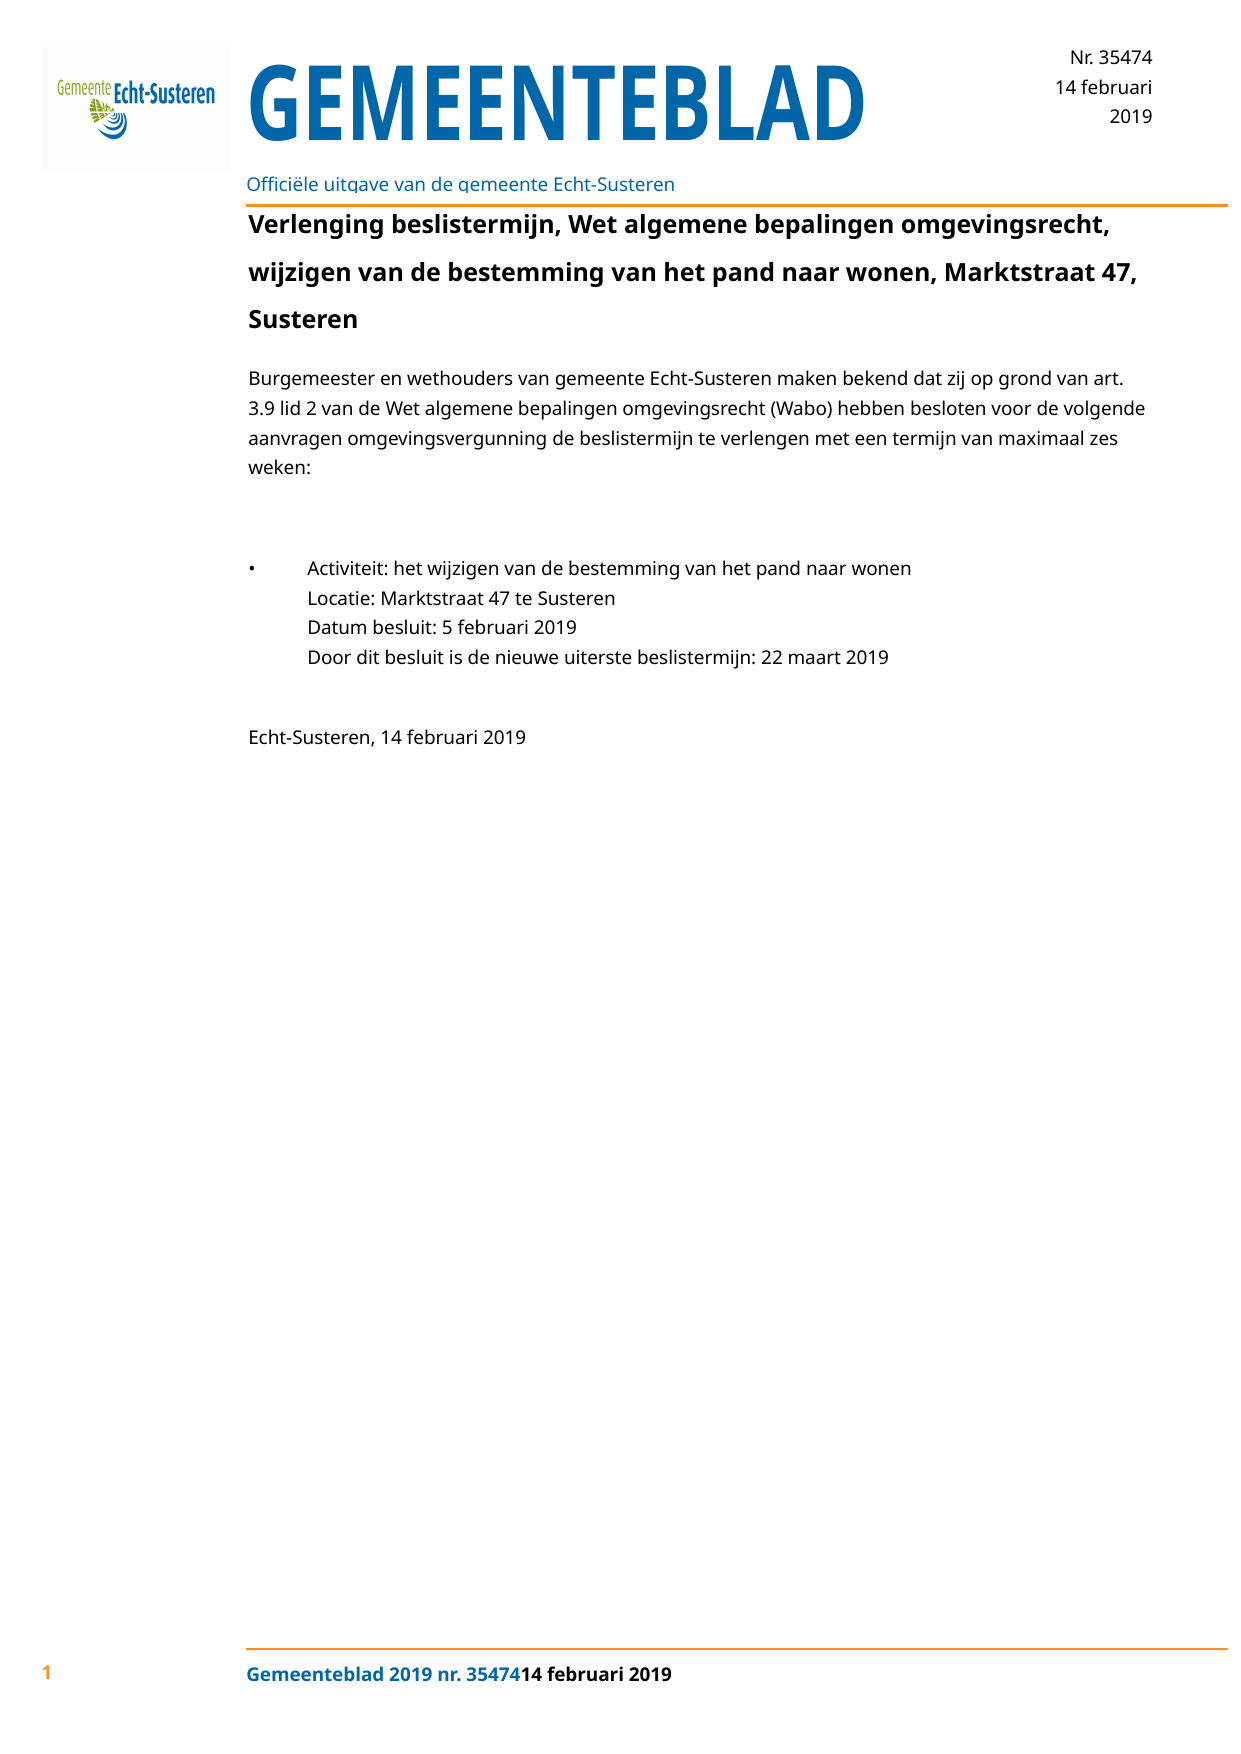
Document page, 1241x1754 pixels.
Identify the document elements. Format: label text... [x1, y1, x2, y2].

list Datum besluit: 5 februari 2019 [248, 614, 1152, 640]
list Activiteit: het wijzigen van de bestemming van het pand naar wonen [248, 555, 1152, 581]
list Door dit besluit is de nieuwe uiterste beslistermijn: 22 maart 2019 [248, 644, 1152, 669]
text Echt-Susteren, 14 februari 2019 [248, 724, 1152, 749]
text Verlenging beslistermijn, Wet algemene bepalingen omgevingsrecht, wijzigen van de bestemming van het pand naar wonen, Marktstraat 47, Susteren [248, 207, 1152, 336]
list Locatie: Marktstraat 47 te Susteren [248, 585, 1152, 610]
picture [41, 47, 231, 172]
text Burgemeester en wethouders van gemeente Echt-Susteren maken bekend dat zij op grond van art. 3.9 lid 2 van de Wet algemene bepalingen omgevingsrecht (Wabo) hebben besloten voor de volgende aanvragen omgevingsvergunning de beslistermijn te verlengen met een termijn van maximaal zes weken: [248, 366, 1152, 480]
